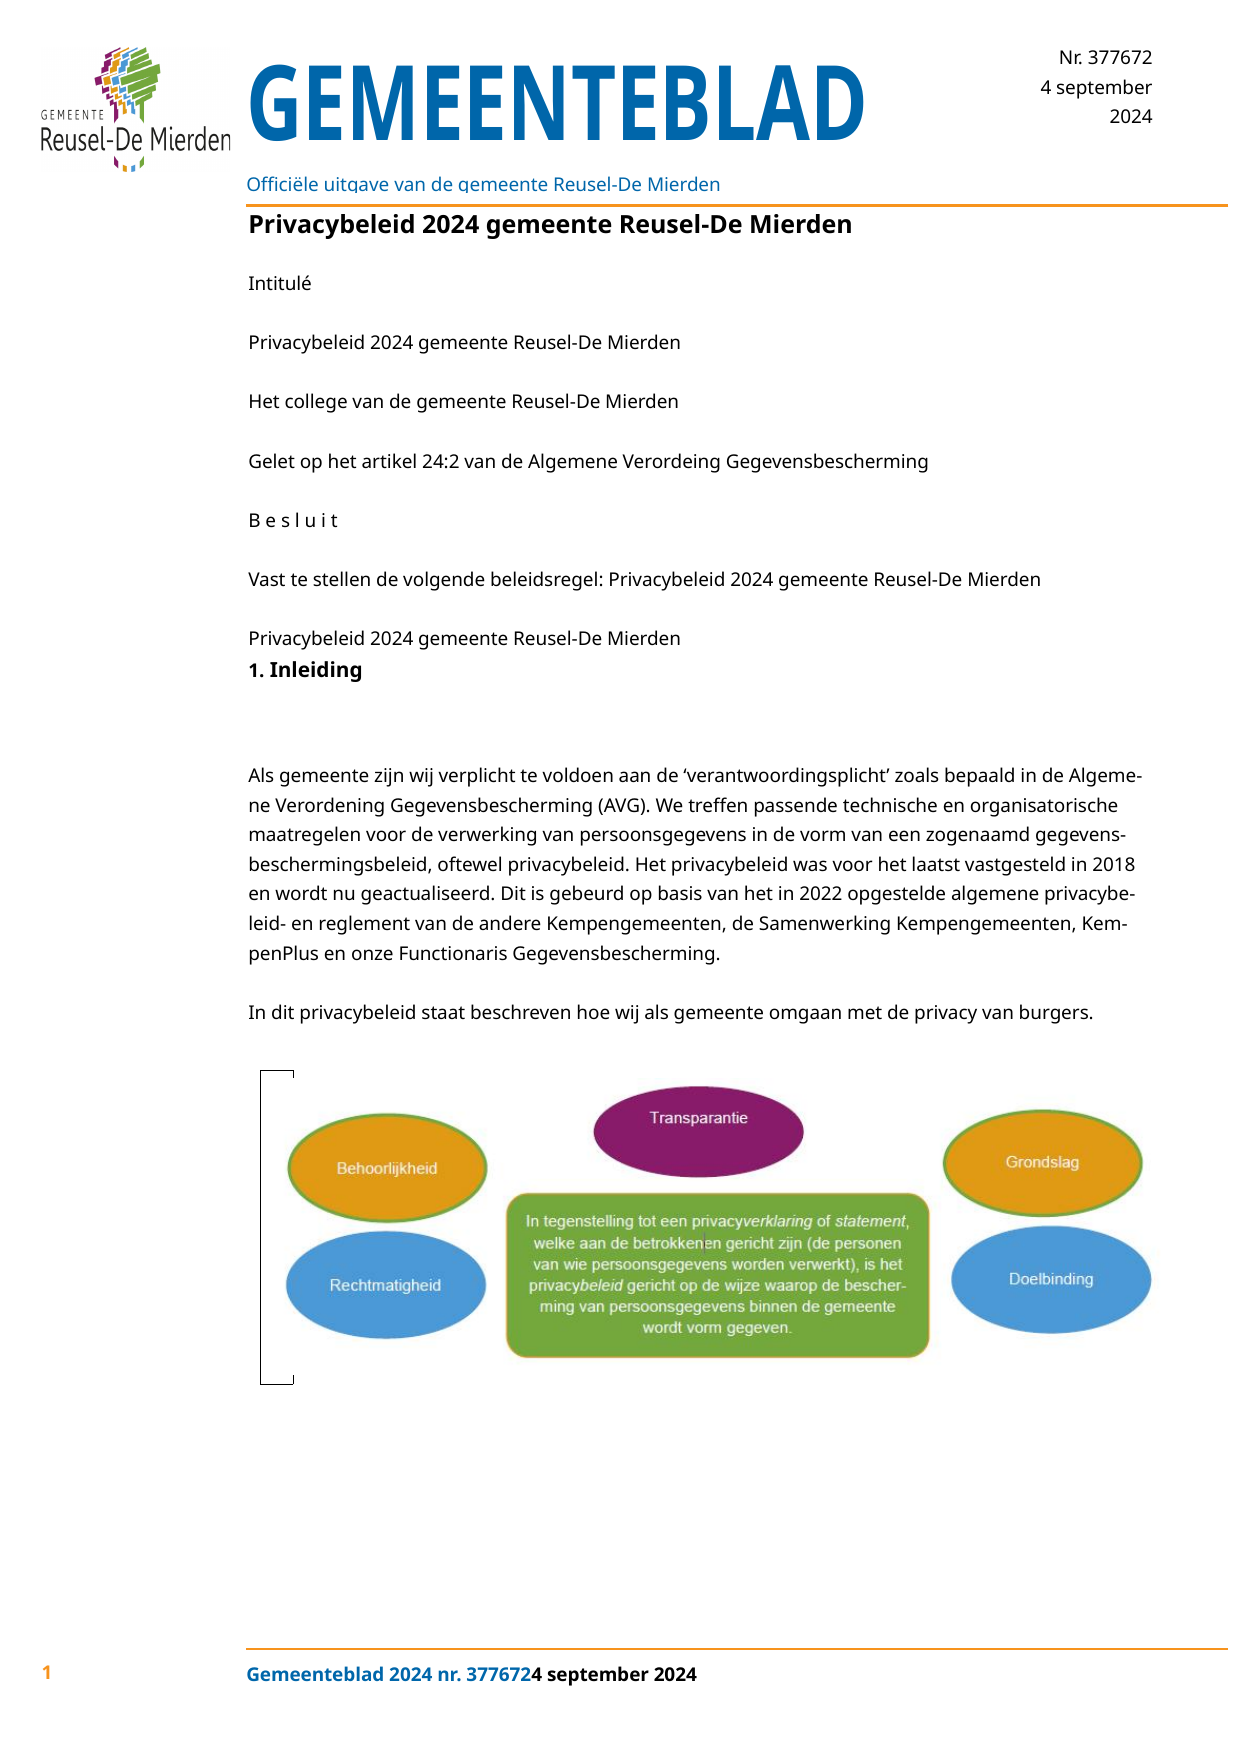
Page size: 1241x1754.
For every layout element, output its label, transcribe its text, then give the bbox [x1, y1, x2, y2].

text 1. Inleiding [248, 655, 1152, 683]
picture [41, 47, 231, 172]
text Privacybeleid 2024 gemeente Reusel-De Mierden [248, 329, 1152, 355]
text Privacybeleid 2024 gemeente Reusel-De Mierden [248, 207, 1152, 241]
text B e s l u i t [248, 507, 1152, 533]
picture [268, 1078, 1173, 1375]
text Het college van de gemeente Reusel-De Mierden [248, 389, 1152, 414]
text Als gemeente zijn wij verplicht te voldoen aan de ‘verantwoordingsplicht’ zoals bepaald in de Algeme-ne Verordening Gegevensbescherming (AVG). We treffen passende technische en organisatorische maatregelen voor de verwerking van persoonsgegevens in de vorm van een zogenaamd gegevens-beschermingsbeleid, oftewel privacybeleid. Het privacybeleid was voor het laatst vastgesteld in 2018 en wordt nu geactualiseerd. Dit is gebeurd op basis van het in 2022 opgestelde algemene privacybe-leid- en reglement van de andere Kempengemeenten, de Samenwerking Kempengemeenten, Kem-penPlus en onze Functionaris Gegevensbescherming. [248, 762, 1152, 965]
text Intitulé [248, 270, 1152, 296]
text Gelet op het artikel 24:2 van de Algemene Verordeing Gegevensbescherming [248, 448, 1152, 473]
text Privacybeleid 2024 gemeente Reusel-De Mierden [248, 625, 1152, 651]
text Vast te stellen de volgende beleidsregel: Privacybeleid 2024 gemeente Reusel-De Mierden [248, 566, 1152, 592]
text In dit privacybeleid staat beschreven hoe wij als gemeente omgaan met de privacy van burgers. [248, 999, 1152, 1024]
